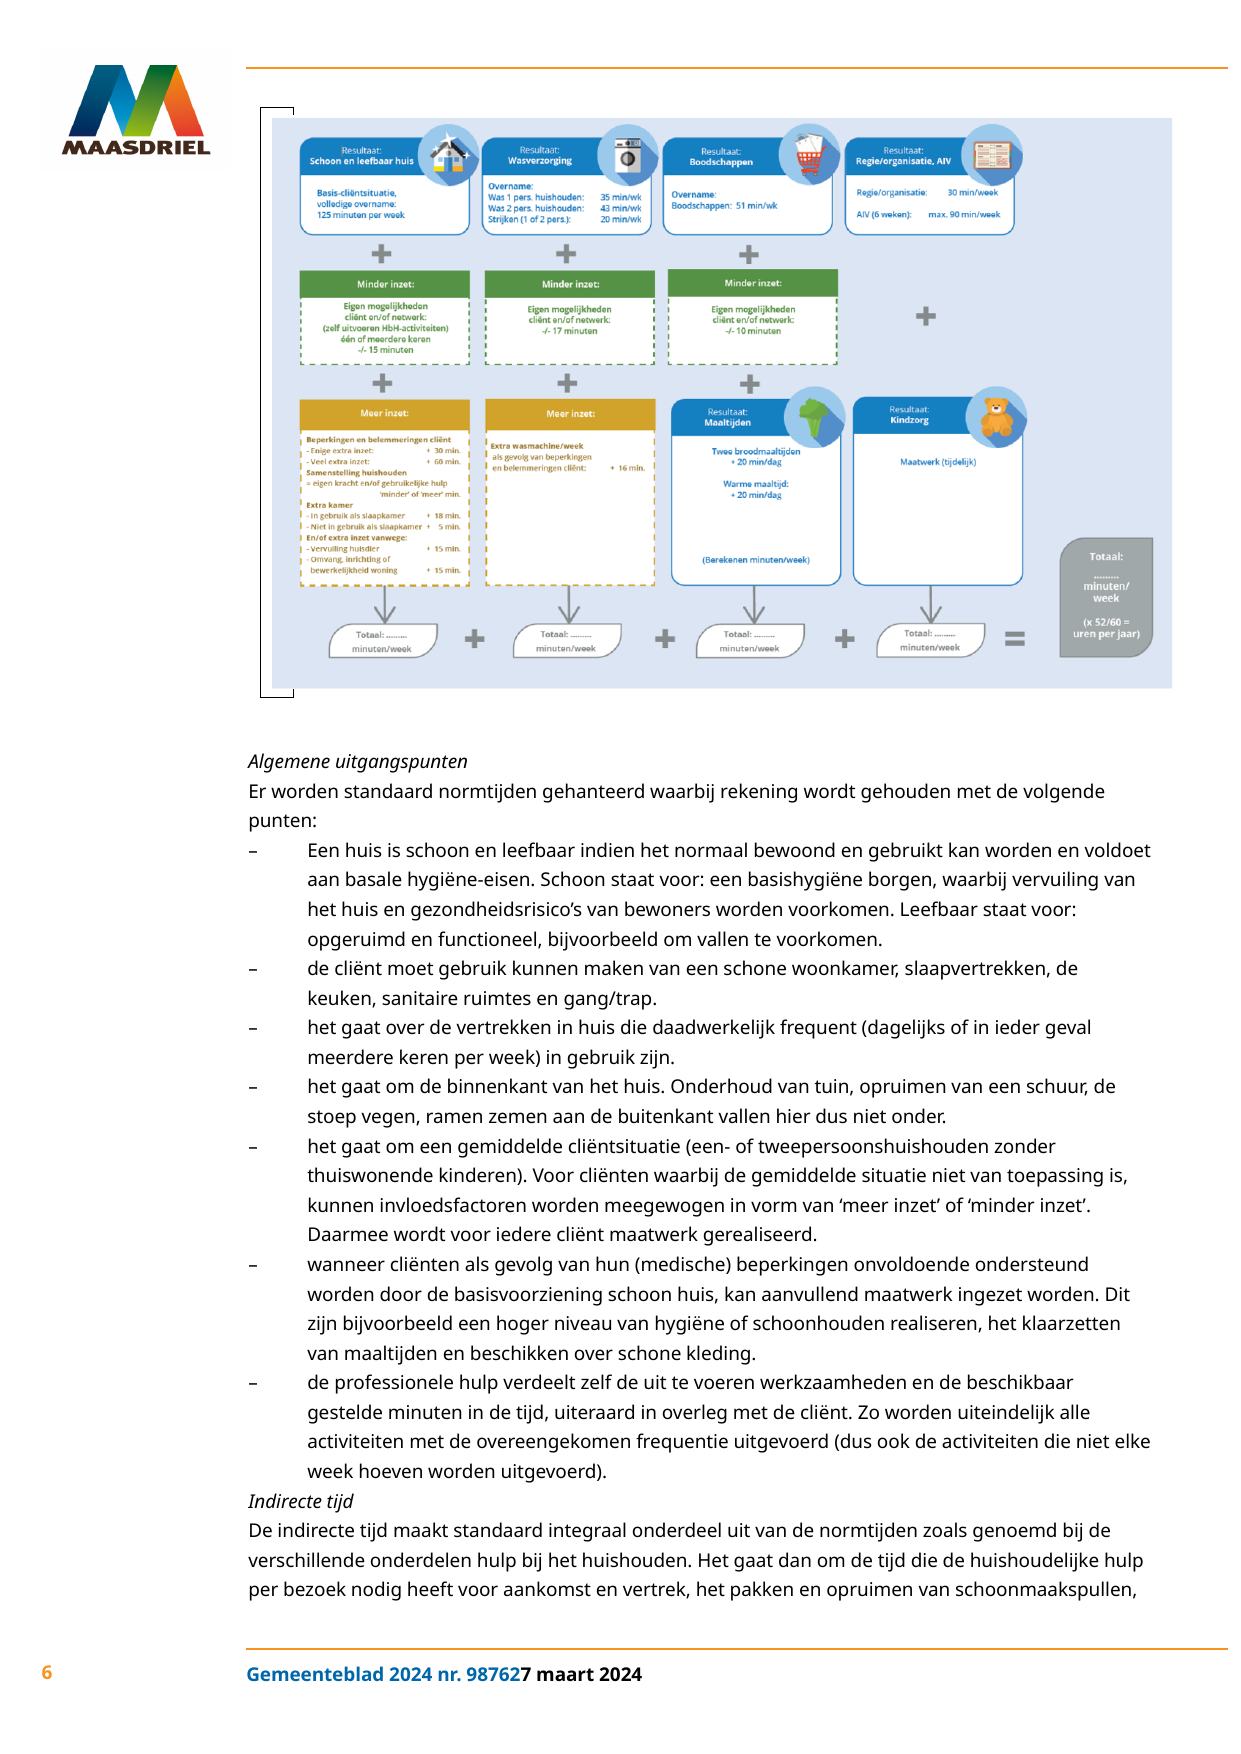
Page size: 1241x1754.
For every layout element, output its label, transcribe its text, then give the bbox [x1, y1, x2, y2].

text Indirecte tijd [248, 1488, 1152, 1514]
list het gaat om de binnenkant van het huis. Onderhoud van tuin, opruimen van een schuur, de stoep vegen, ramen zemen aan de buitenkant vallen hier dus niet onder. [248, 1074, 1152, 1129]
list Een huis is schoon en leefbaar indien het normaal bewoond en gebruikt kan worden en voldoet aan basale hygiëne-eisen. Schoon staat voor: een basishygiëne borgen, waarbij vervuiling van het huis en gezondheidsrisico’s van bewoners worden voorkomen. Leefbaar staat voor: opgeruimd en functioneel, bijvoorbeeld om vallen te voorkomen. [248, 837, 1152, 952]
list het gaat over de vertrekken in huis die daadwerkelijk frequent (dagelijks of in ieder geval meerdere keren per week) in gebruik zijn. [248, 1014, 1152, 1070]
text Er worden standaard normtijden gehanteerd waarbij rekening wordt gehouden met de volgende punten: [248, 778, 1152, 833]
text Algemene uitgangspunten [248, 748, 1152, 774]
list de professionele hulp verdeelt zelf de uit te voeren werkzaamheden en de beschikbaar gestelde minuten in de tijd, uiteraard in overleg met de cliënt. Zo worden uiteindelijk alle activiteiten met de overeengekomen frequentie uitgevoerd (dus ook de activiteiten die niet elke week hoeven worden uitgevoerd). [248, 1369, 1152, 1484]
text De indirecte tijd maakt standaard integraal onderdeel uit van de normtijden zoals genoemd bij de verschillende onderdelen hulp bij het huishouden. Het gaat dan om de tijd die de huishoudelijke hulp per bezoek nodig heeft voor aankomst en vertrek, het pakken en opruimen van schoonmaakspullen, [248, 1517, 1152, 1602]
list de cliënt moet gebruik kunnen maken van een schone woonkamer, slaapvertrekken, de keuken, sanitaire ruimtes en gang/trap. [248, 955, 1152, 1011]
picture [41, 47, 231, 172]
list wanneer cliënten als gevolg van hun (medische) beperkingen onvoldoende ondersteund worden door de basisvoorziening schoon huis, kan aanvullend maatwerk ingezet worden. Dit zijn bijvoorbeeld een hoger niveau van hygiëne of schoonhouden realiseren, het klaarzetten van maaltijden en beschikken over schone kleding. [248, 1251, 1152, 1366]
list het gaat om een gemiddelde cliëntsituatie (een- of tweepersoonshuishouden zonder thuiswonende kinderen). Voor cliënten waarbij de gemiddelde situatie niet van toepassing is, kunnen invloedsfactoren worden meegewogen in vorm van ‘meer inzet’ of ‘minder inzet’. Daarmee wordt voor iedere cliënt maatwerk gerealiseerd. [248, 1133, 1152, 1247]
picture [268, 115, 1173, 689]
